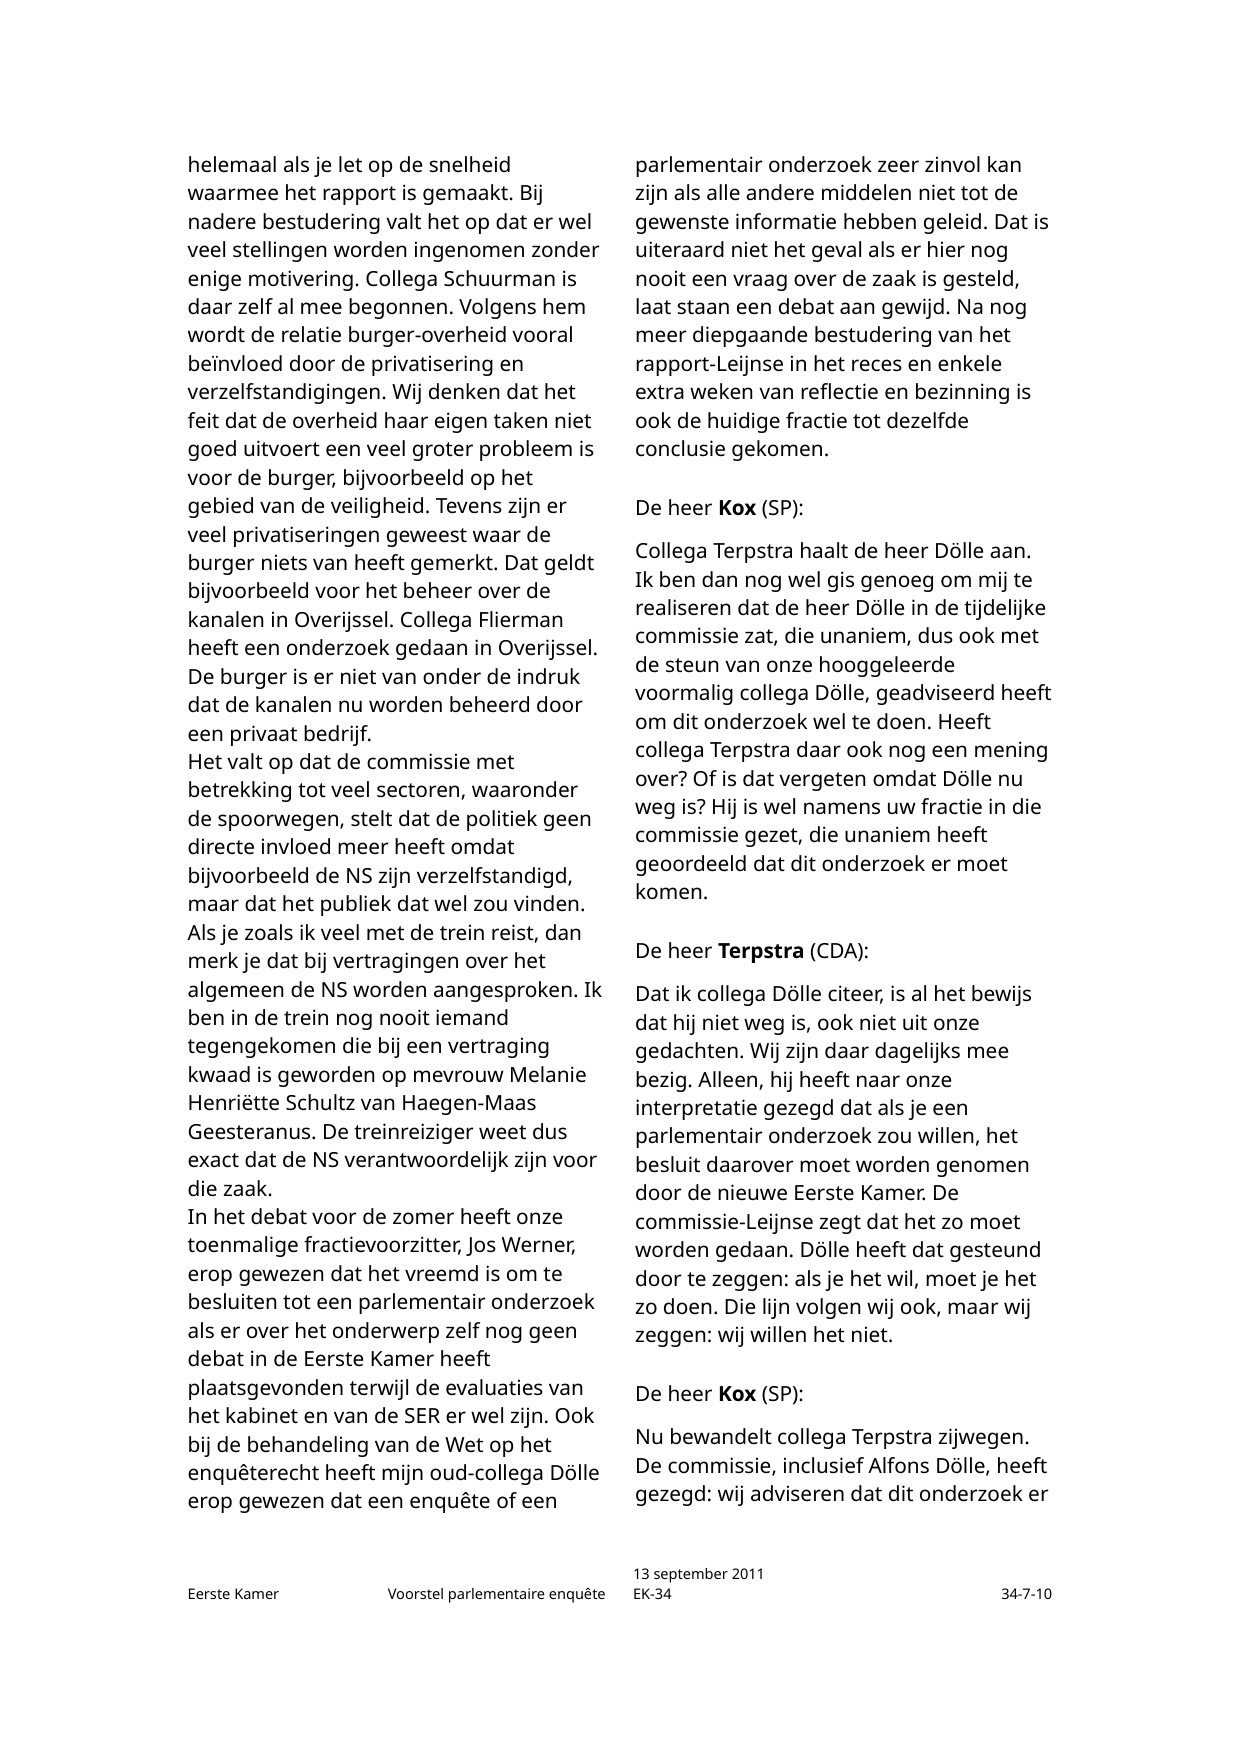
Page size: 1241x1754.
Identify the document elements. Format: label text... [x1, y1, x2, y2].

text De heer Kox (SP): [635, 493, 1053, 521]
text parlementair onderzoek zeer zinvol kan zijn als alle andere middelen niet tot de gewenste informatie hebben geleid. Dat is uiteraard niet het geval als er hier nog nooit een vraag over de zaak is gesteld, laat staan een debat aan gewijd. Na nog meer diepgaande bestudering van het rapport-Leijnse in het reces en enkele extra weken van reflectie en bezinning is ook de huidige fractie tot dezelfde conclusie gekomen. [635, 150, 1053, 463]
text Collega Terpstra haalt de heer Dölle aan. Ik ben dan nog wel gis genoeg om mij te realiseren dat de heer Dölle in de tijdelijke commissie zat, die unaniem, dus ook met de steun van onze hooggeleerde voormalig collega Dölle, geadviseerd heeft om dit onderzoek wel te doen. Heeft collega Terpstra daar ook nog een mening over? Of is dat vergeten omdat Dölle nu weg is? Hij is wel namens uw fractie in die commissie gezet, die unaniem heeft geoordeeld dat dit onderzoek er moet komen. [635, 536, 1053, 906]
text Nu bewandelt collega Terpstra zijwegen. De commissie, inclusief Alfons Dölle, heeft gezegd: wij adviseren dat dit onderzoek er [635, 1422, 1053, 1508]
text In het debat voor de zomer heeft onze toenmalige fractievoorzitter, Jos Werner, erop gewezen dat het vreemd is om te besluiten tot een parlementair onderzoek als er over het onderwerp zelf nog geen debat in de Eerste Kamer heeft plaatsgevonden terwijl de evaluaties van het kabinet en van de SER er wel zijn. Ook bij de behandeling van de Wet op het enquêterecht heeft mijn oud-collega Dölle erop gewezen dat een enquête of een [187, 1202, 605, 1515]
text De heer Kox (SP): [635, 1379, 1053, 1407]
text Het valt op dat de commissie met betrekking tot veel sectoren, waaronder de spoorwegen, stelt dat de politiek geen directe invloed meer heeft omdat bijvoorbeeld de NS zijn verzelfstandigd, maar dat het publiek dat wel zou vinden. Als je zoals ik veel met de trein reist, dan merk je dat bij vertragingen over het algemeen de NS worden aangesproken. Ik ben in de trein nog nooit iemand tegengekomen die bij een vertraging kwaad is geworden op mevrouw Melanie Henriëtte Schultz van Haegen-Maas Geesteranus. De treinreiziger weet dus exact dat de NS verantwoordelijk zijn voor die zaak. [187, 747, 605, 1202]
text De heer Terpstra (CDA): [635, 936, 1053, 964]
text helemaal als je let op de snelheid waarmee het rapport is gemaakt. Bij nadere bestudering valt het op dat er wel veel stellingen worden ingenomen zonder enige motivering. Collega Schuurman is daar zelf al mee begonnen. Volgens hem wordt de relatie burger-overheid vooral beïnvloed door de privatisering en verzelfstandigingen. Wij denken dat het feit dat de overheid haar eigen taken niet goed uitvoert een veel groter probleem is voor de burger, bijvoorbeeld op het gebied van de veiligheid. Tevens zijn er veel privatiseringen geweest waar de burger niets van heeft gemerkt. Dat geldt bijvoorbeeld voor het beheer over de kanalen in Overijssel. Collega Flierman heeft een onderzoek gedaan in Overijssel. De burger is er niet van onder de indruk dat de kanalen nu worden beheerd door een privaat bedrijf. [187, 150, 605, 747]
text Dat ik collega Dölle citeer, is al het bewijs dat hij niet weg is, ook niet uit onze gedachten. Wij zijn daar dagelijks mee bezig. Alleen, hij heeft naar onze interpretatie gezegd dat als je een parlementair onderzoek zou willen, het besluit daarover moet worden genomen door de nieuwe Eerste Kamer. De commissie-Leijnse zegt dat het zo moet worden gedaan. Dölle heeft dat gesteund door te zeggen: als je het wil, moet je het zo doen. Die lijn volgen wij ook, maar wij zeggen: wij willen het niet. [635, 979, 1053, 1349]
